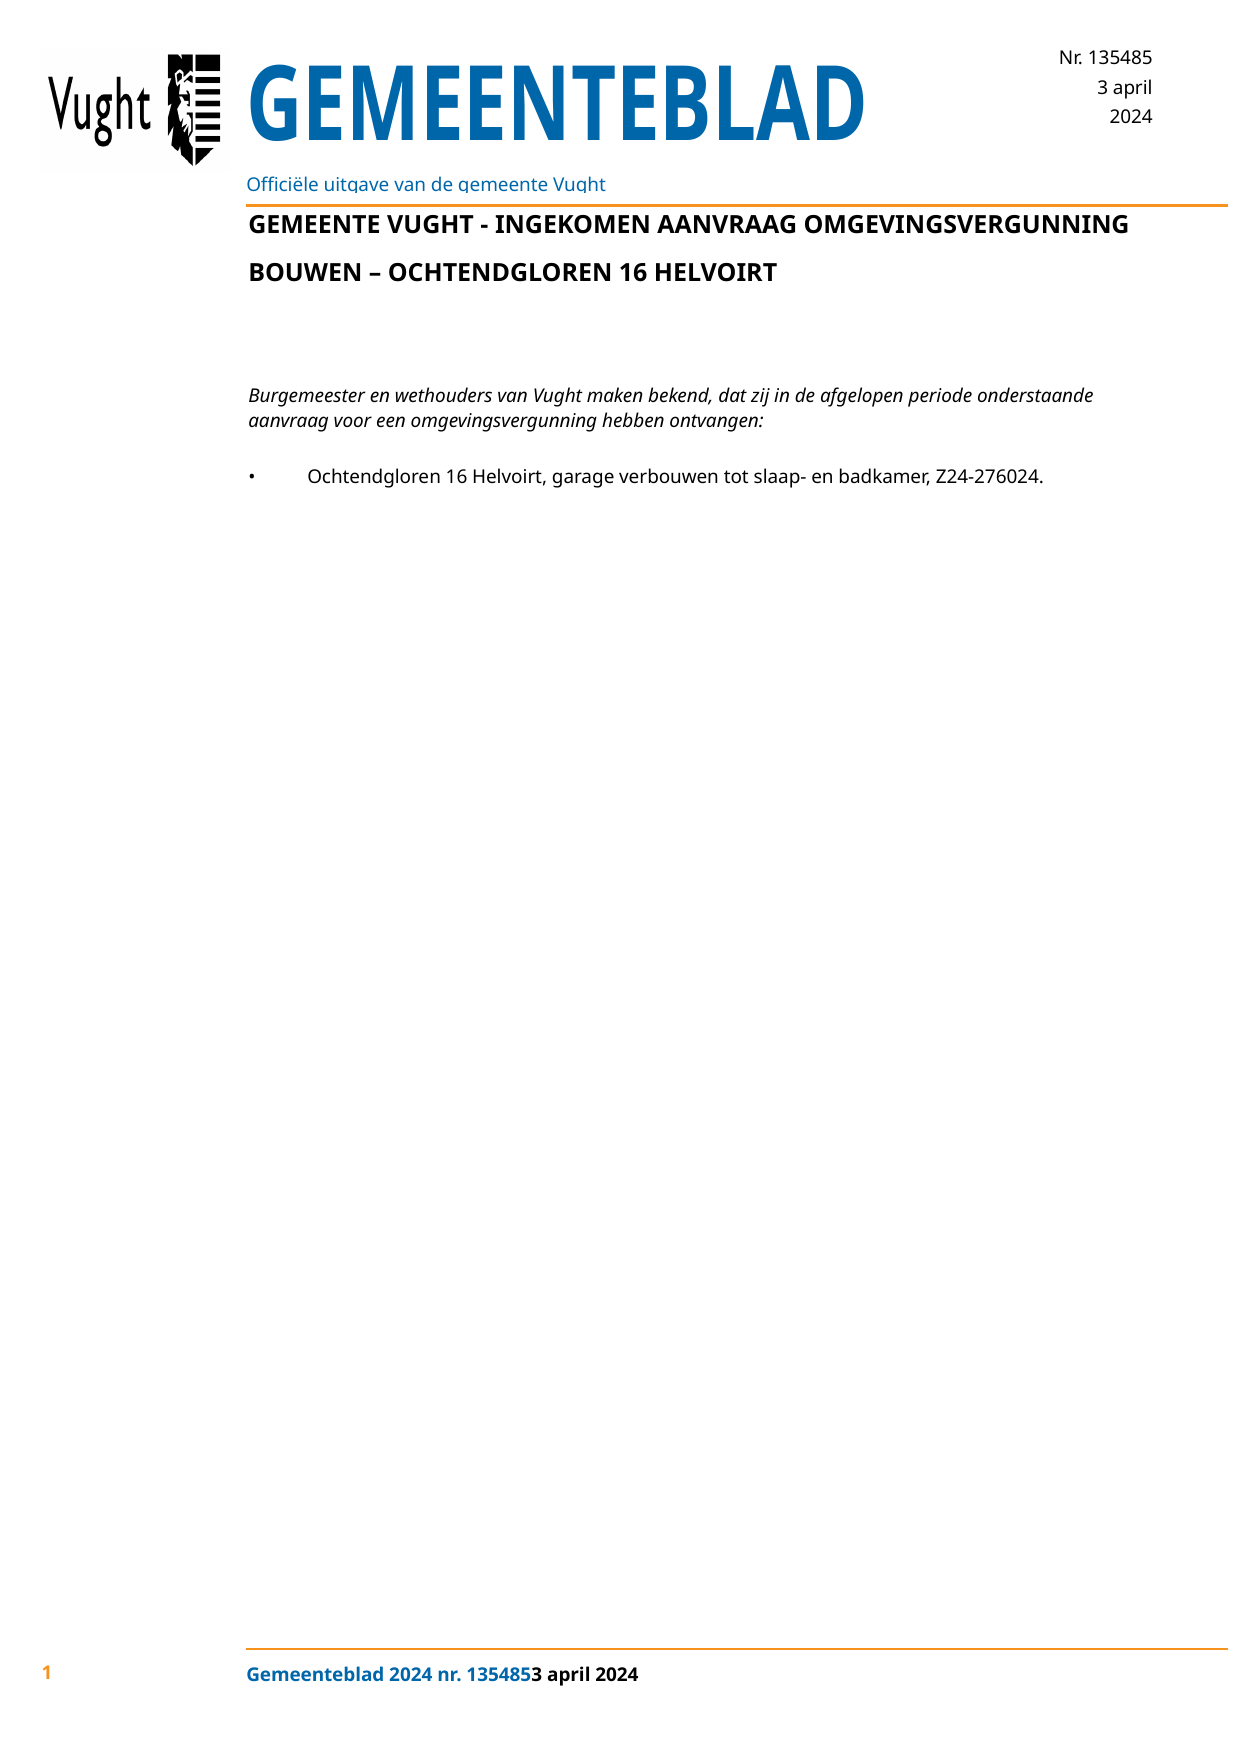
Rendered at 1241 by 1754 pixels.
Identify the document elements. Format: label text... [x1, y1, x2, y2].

text GEMEENTE VUGHT - INGEKOMEN AANVRAAG OMGEVINGSVERGUNNING BOUWEN – OCHTENDGLOREN 16 HELVOIRT [248, 207, 1152, 288]
text Burgemeester en wethouders van Vught maken bekend, dat zij in de afgelopen periode onderstaande aanvraag voor een omgevingsvergunning hebben ontvangen: [248, 382, 1152, 433]
list Ochtendgloren 16 Helvoirt, garage verbouwen tot slaap- en badkamer, Z24-276024. [248, 463, 1152, 489]
picture [41, 47, 231, 172]
